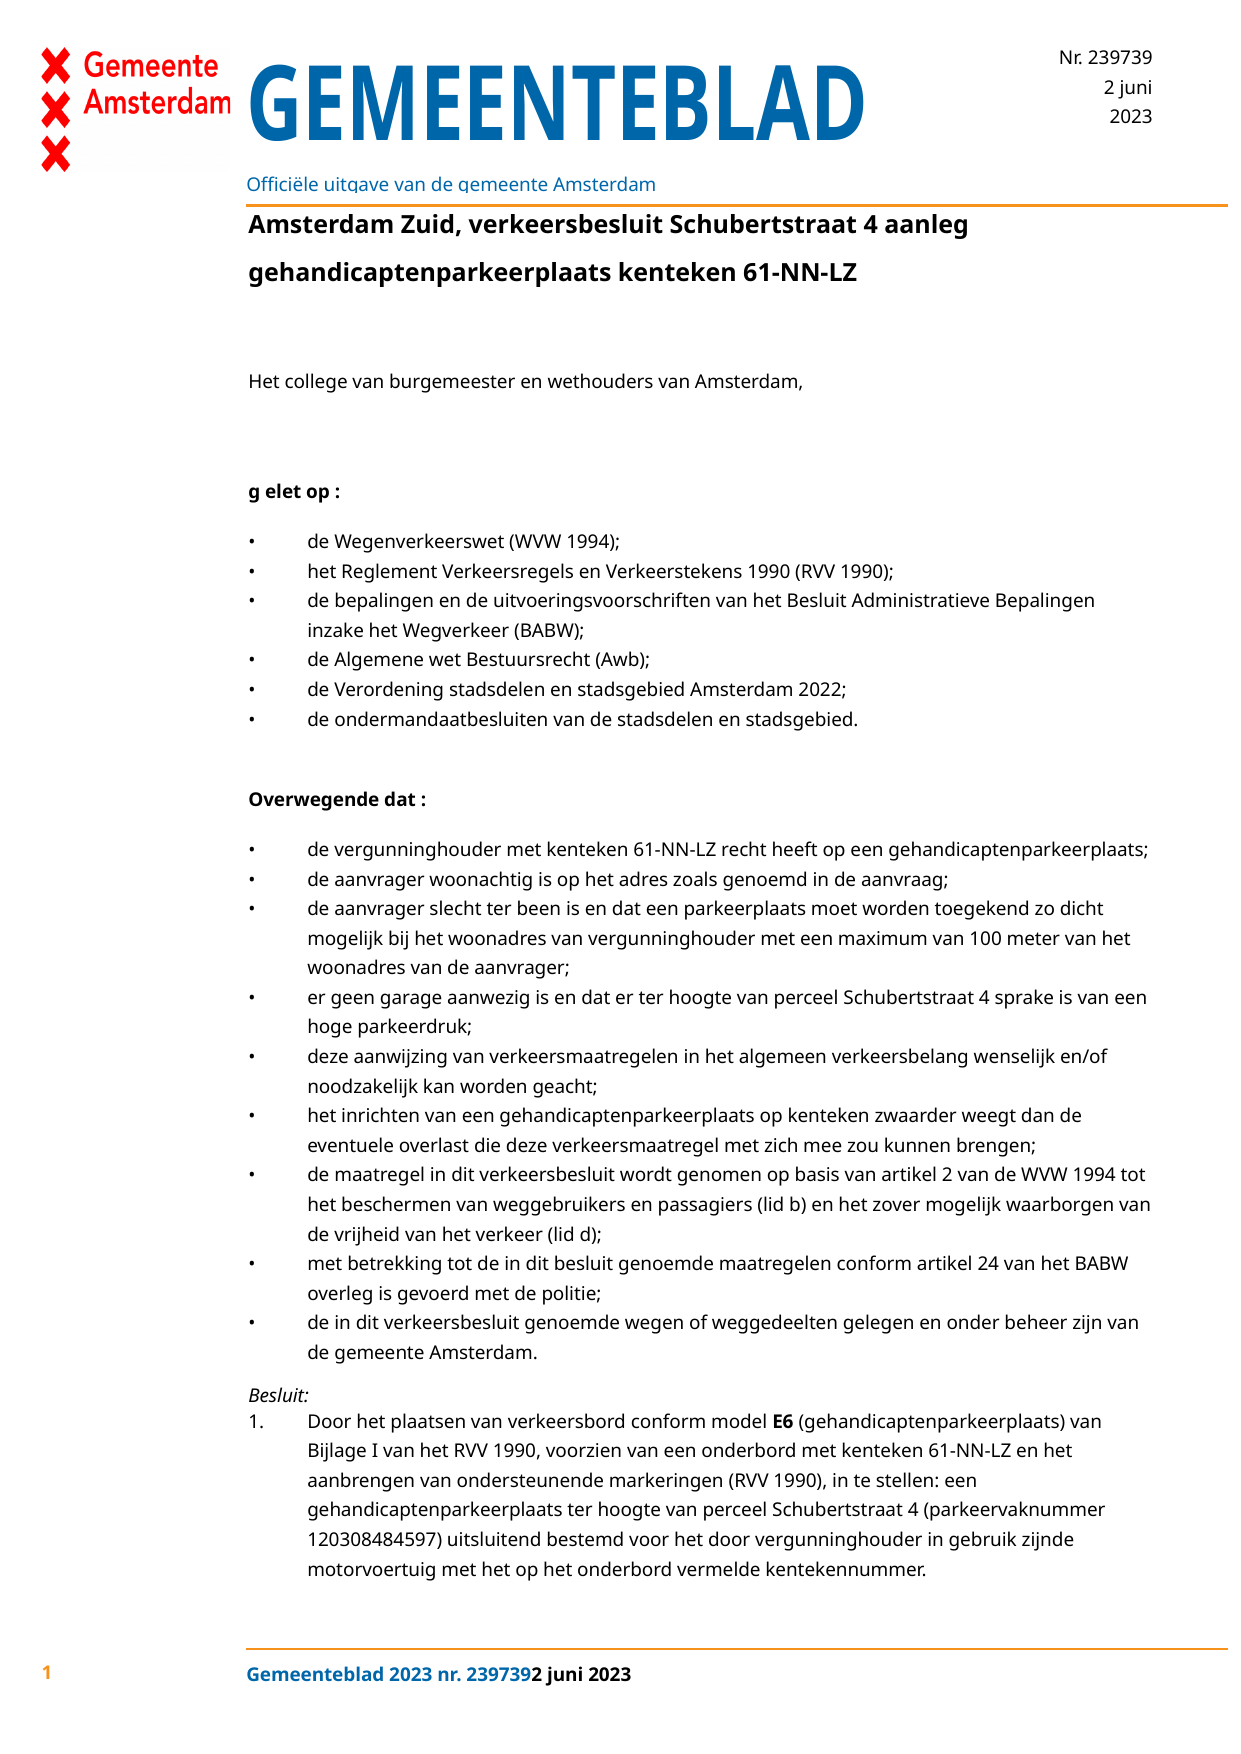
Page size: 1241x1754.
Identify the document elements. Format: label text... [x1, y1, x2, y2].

list het Reglement Verkeersregels en Verkeerstekens 1990 (RVV 1990); [248, 558, 1152, 583]
list de aanvrager woonachtig is op het adres zoals genoemd in de aanvraag; [248, 866, 1152, 891]
text Het college van burgemeester en wethouders van Amsterdam, [248, 368, 1152, 394]
picture [41, 47, 231, 172]
list het inrichten van een gehandicaptenparkeerplaats op kenteken zwaarder weegt dan de eventuele overlast die deze verkeersmaatregel met zich mee zou kunnen brengen; [248, 1102, 1152, 1158]
text Overwegende dat : [248, 786, 1152, 811]
text Besluit: [248, 1382, 1152, 1408]
list met betrekking tot de in dit besluit genoemde maatregelen conform artikel 24 van het BABW overleg is gevoerd met de politie; [248, 1250, 1152, 1306]
list Door het plaatsen van verkeersbord conform model E6 (gehandicaptenparkeerplaats) van Bijlage I van het RVV 1990, voorzien van een onderbord met kenteken 61-NN-LZ en het aanbrengen van ondersteunende markeringen (RVV 1990), in te stellen: een gehandicaptenparkeerplaats ter hoogte van perceel Schubertstraat 4 (parkeervaknummer 120308484597) uitsluitend bestemd voor het door vergunninghouder in gebruik zijnde motorvoertuig met het op het onderbord vermelde kentekennummer. [248, 1408, 1152, 1582]
text Amsterdam Zuid, verkeersbesluit Schubertstraat 4 aanleg gehandicaptenparkeerplaats kenteken 61-NN-LZ [248, 207, 1152, 288]
list de ondermandaatbesluiten van de stadsdelen en stadsgebied. [248, 706, 1152, 731]
list de maatregel in dit verkeersbesluit wordt genomen op basis van artikel 2 van de WVW 1994 tot het beschermen van weggebruikers en passagiers (lid b) en het zover mogelijk waarborgen van de vrijheid van het verkeer (lid d); [248, 1162, 1152, 1246]
list deze aanwijzing van verkeersmaatregelen in het algemeen verkeersbelang wenselijk en/of noodzakelijk kan worden geacht; [248, 1043, 1152, 1098]
list de in dit verkeersbesluit genoemde wegen of weggedeelten gelegen en onder beheer zijn van de gemeente Amsterdam. [248, 1309, 1152, 1365]
list de Verordening stadsdelen en stadsgebied Amsterdam 2022; [248, 676, 1152, 702]
list de bepalingen en de uitvoeringsvoorschriften van het Besluit Administratieve Bepalingen inzake het Wegverkeer (BABW); [248, 587, 1152, 643]
list de vergunninghouder met kenteken 61-NN-LZ recht heeft op een gehandicaptenparkeerplaats; [248, 836, 1152, 862]
list de Wegenverkeerswet (WVW 1994); [248, 528, 1152, 554]
text g elet op : [248, 478, 1152, 503]
list er geen garage aanwezig is en dat er ter hoogte van perceel Schubertstraat 4 sprake is van een hoge parkeerdruk; [248, 984, 1152, 1039]
list de aanvrager slecht ter been is en dat een parkeerplaats moet worden toegekend zo dicht mogelijk bij het woonadres van vergunninghouder met een maximum van 100 meter van het woonadres van de aanvrager; [248, 895, 1152, 980]
list de Algemene wet Bestuursrecht (Awb); [248, 647, 1152, 672]
